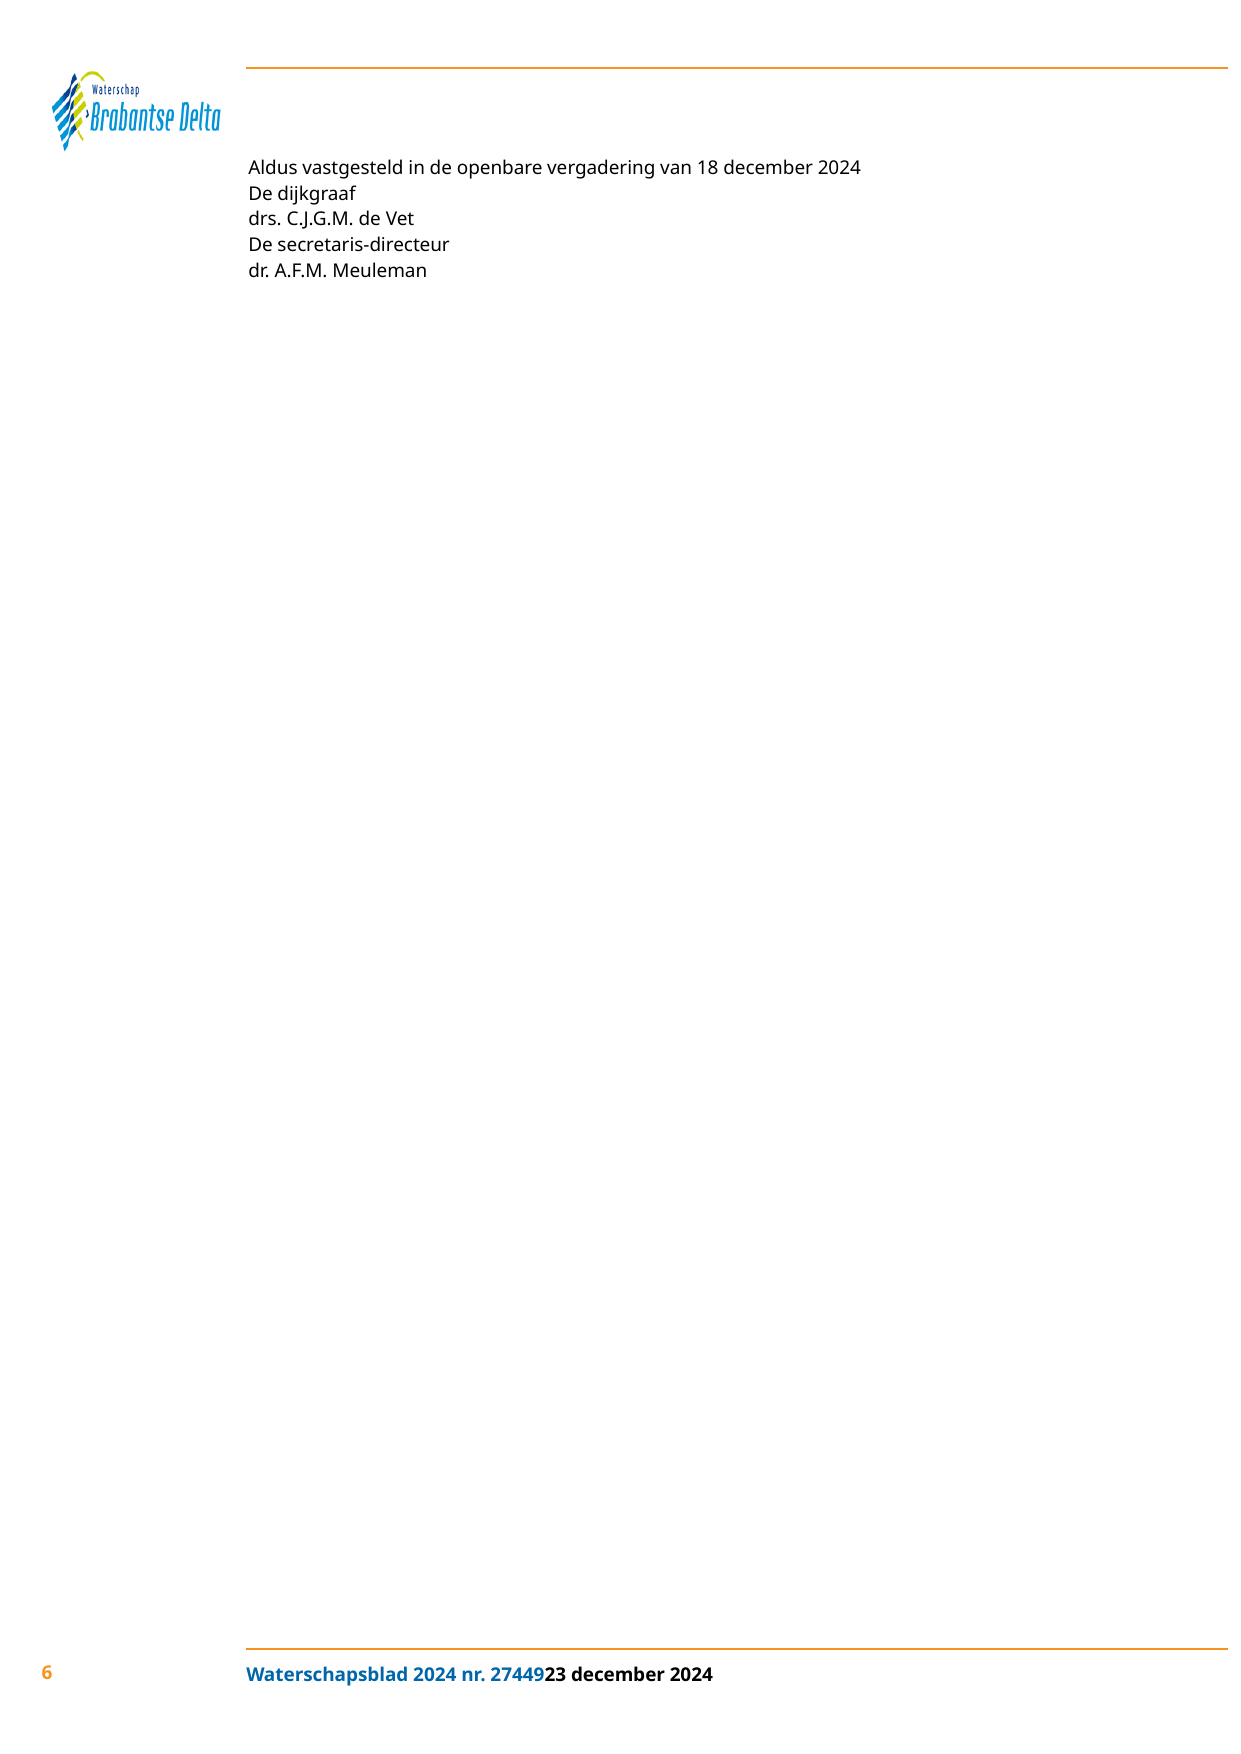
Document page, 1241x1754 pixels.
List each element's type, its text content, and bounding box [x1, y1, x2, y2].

text Aldus vastgesteld in de openbare vergadering van 18 december 2024 [248, 154, 1152, 180]
text drs. C.J.G.M. de Vet [248, 205, 1152, 231]
text De dijkgraaf [248, 180, 1152, 205]
text dr. A.F.M. Meuleman [248, 257, 1152, 283]
text De secretaris-directeur [248, 231, 1152, 257]
picture [41, 47, 231, 172]
